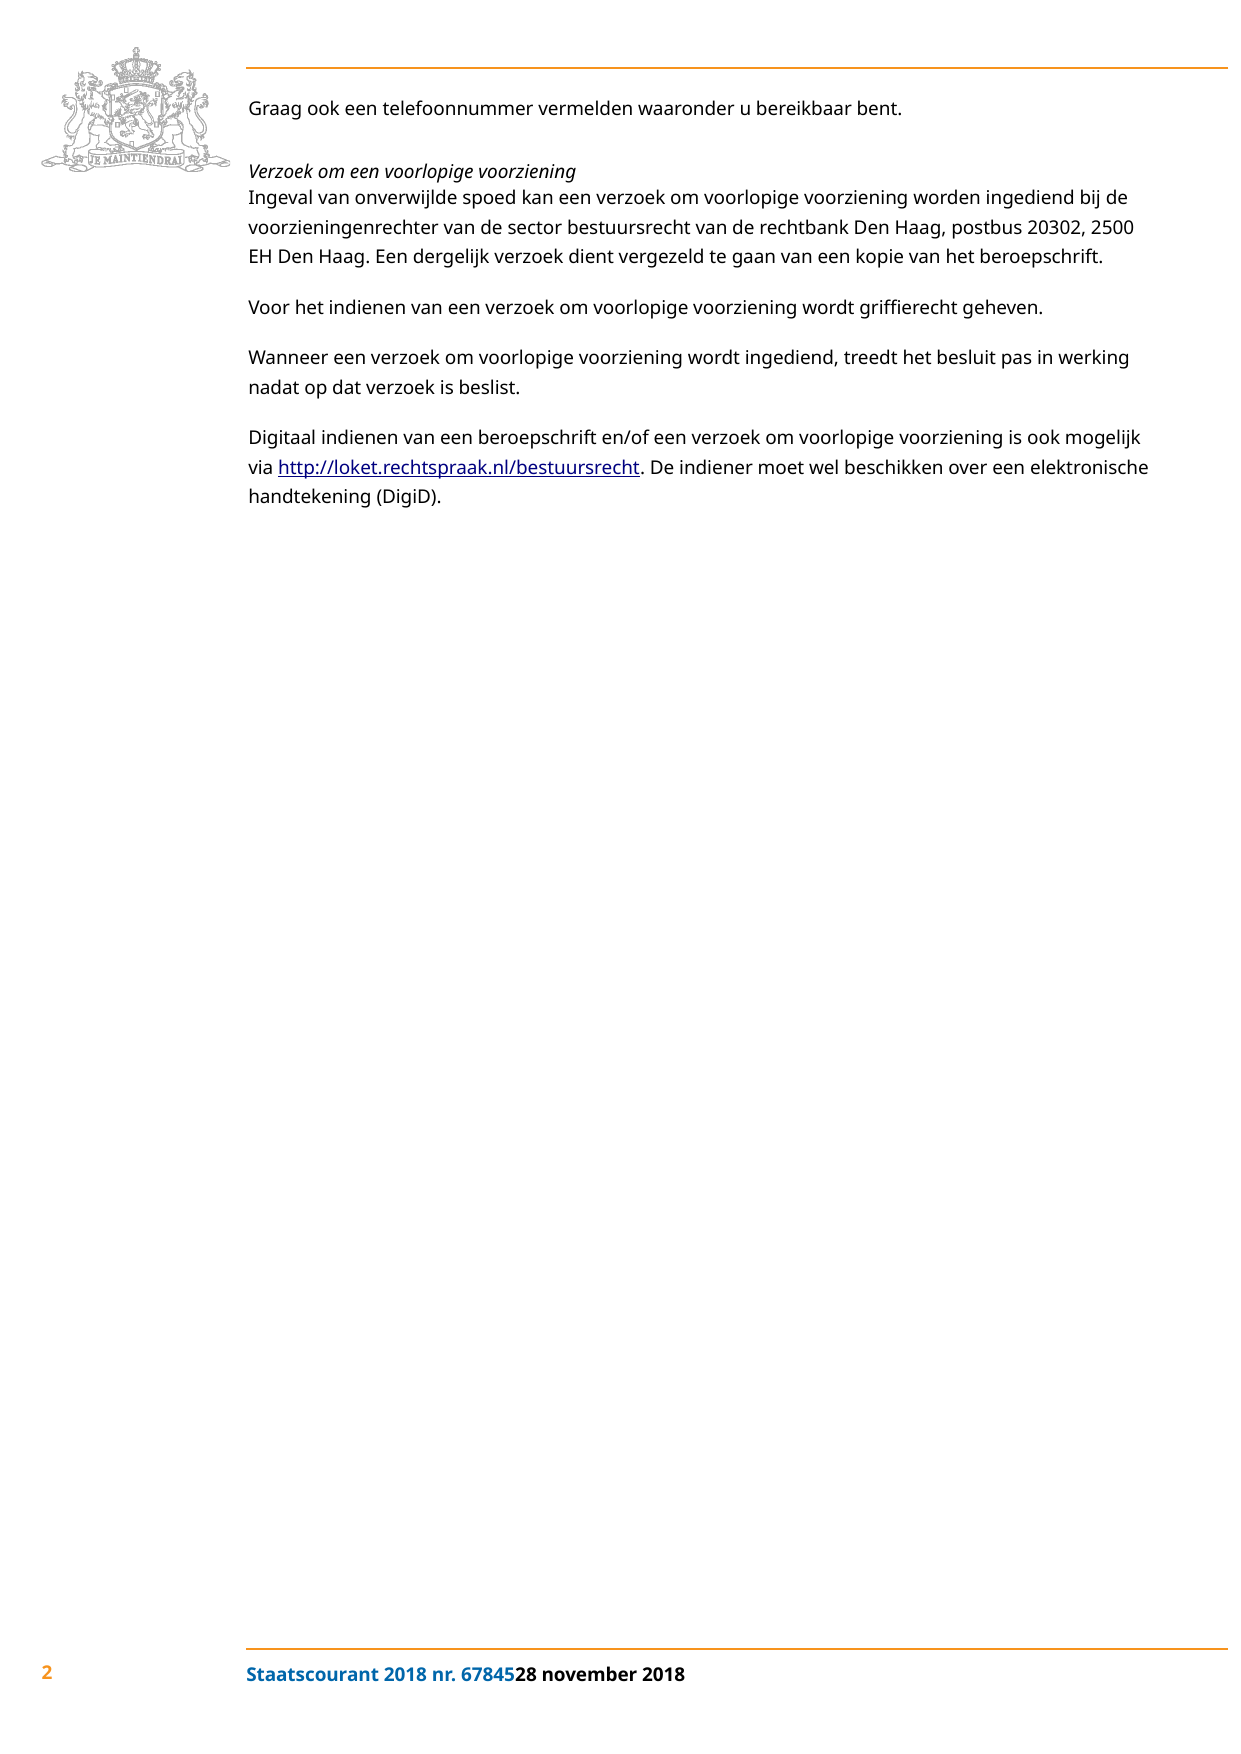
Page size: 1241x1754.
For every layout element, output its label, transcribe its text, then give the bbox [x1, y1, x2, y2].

text Ingeval van onverwijlde spoed kan een verzoek om voorlopige voorziening worden ingediend bij de voorzieningenrechter van de sector bestuursrecht van de rechtbank Den Haag, postbus 20302, 2500 EH Den Haag. Een dergelijk verzoek dient vergezeld te gaan van een kopie van het beroepschrift. [248, 184, 1152, 269]
text Verzoek om een voorlopige voorziening [248, 159, 1152, 184]
text Digitaal indienen van een beroepschrift en/of een verzoek om voorlopige voorziening is ook mogelijk via http://loket.rechtspraak.nl/bestuursrecht. De indiener moet wel beschikken over een elektronische handtekening (DigiD). [248, 424, 1152, 509]
text Voor het indienen van een verzoek om voorlopige voorziening wordt griffierecht geheven. [248, 294, 1152, 320]
picture [41, 47, 231, 172]
text Wanneer een verzoek om voorlopige voorziening wordt ingediend, treedt het besluit pas in werking nadat op dat verzoek is beslist. [248, 344, 1152, 400]
text Graag ook een telefoonnummer vermelden waaronder u bereikbaar bent. [248, 95, 1152, 121]
